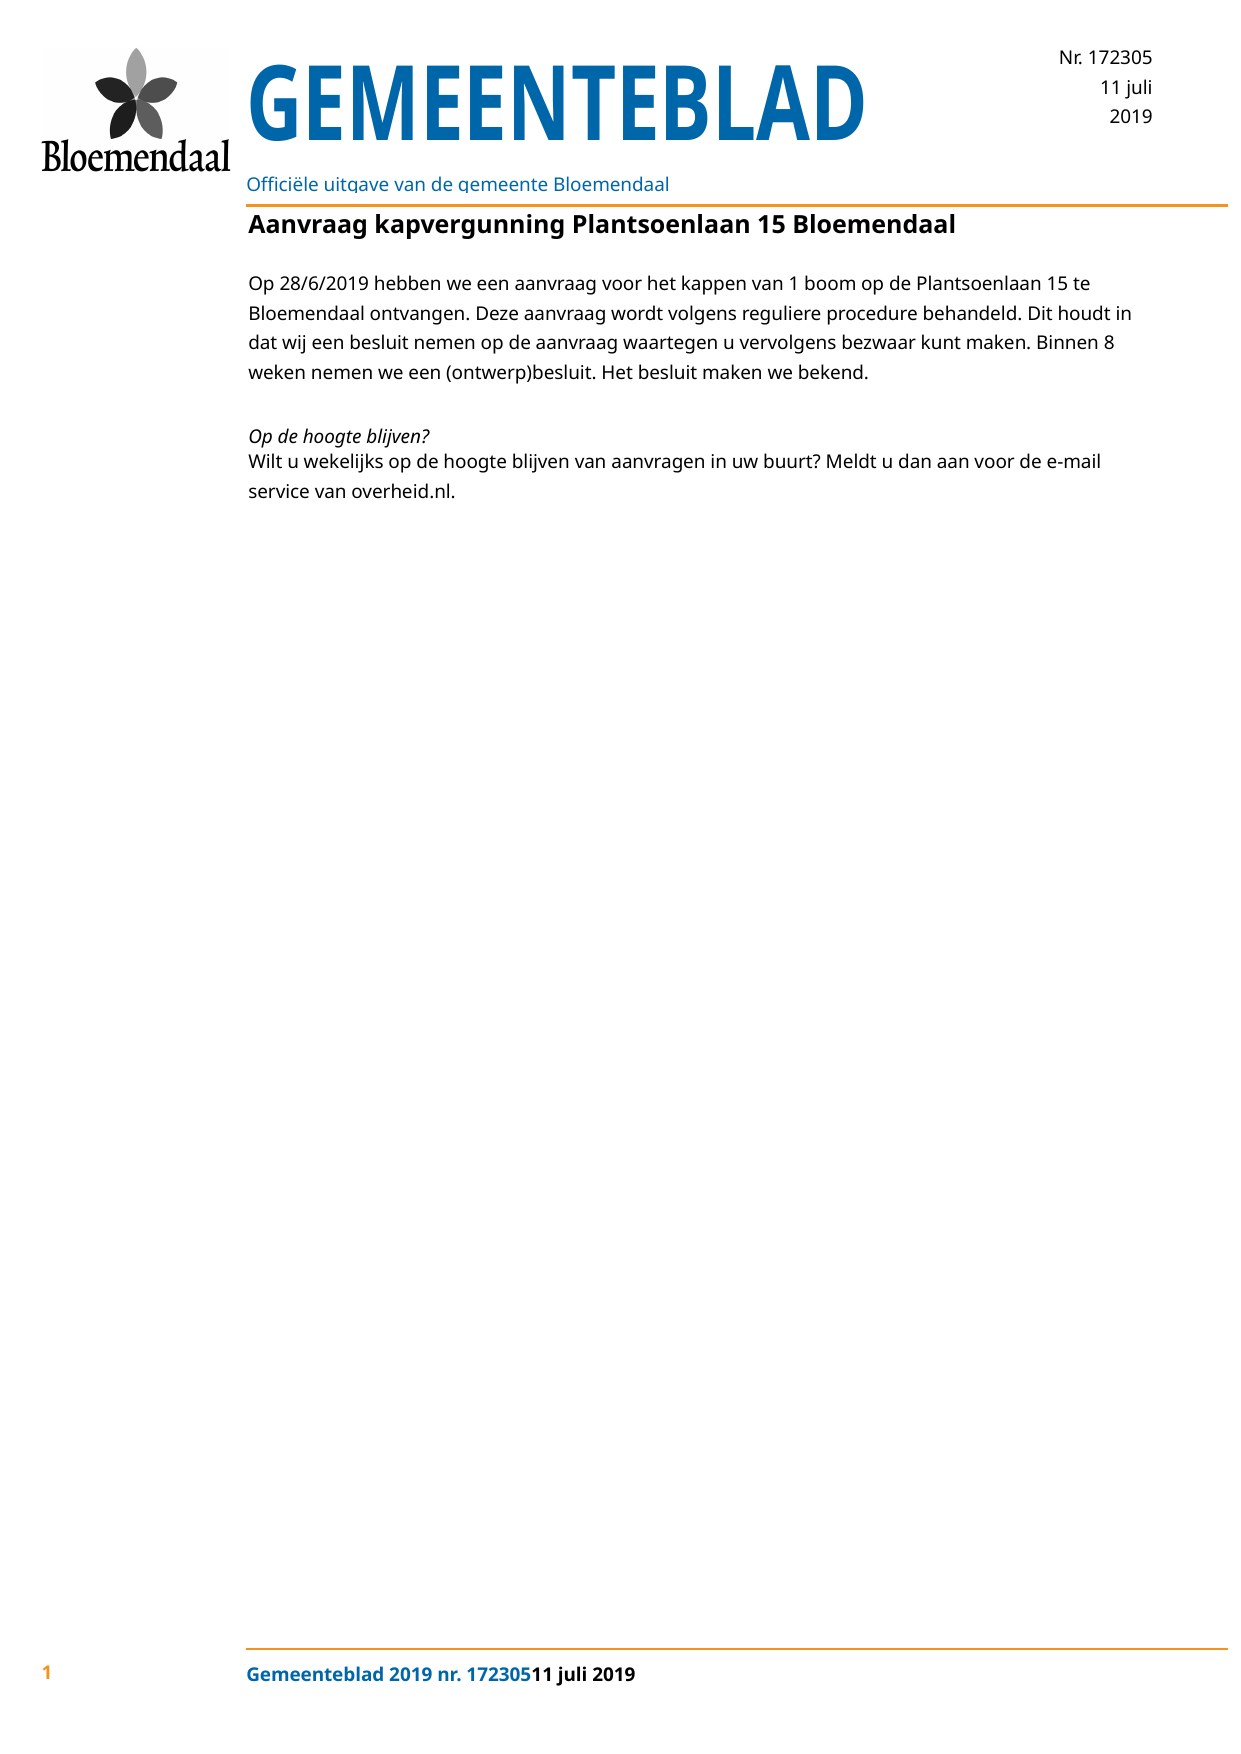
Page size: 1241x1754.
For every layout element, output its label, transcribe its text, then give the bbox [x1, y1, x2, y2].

text Aanvraag kapvergunning Plantsoenlaan 15 Bloemendaal [248, 207, 1152, 241]
text Op 28/6/2019 hebben we een aanvraag voor het kappen van 1 boom op de Plantsoenlaan 15 te Bloemendaal ontvangen. Deze aanvraag wordt volgens reguliere procedure behandeld. Dit houdt in dat wij een besluit nemen op de aanvraag waartegen u vervolgens bezwaar kunt maken. Binnen 8 weken nemen we een (ontwerp)besluit. Het besluit maken we bekend. [248, 270, 1152, 385]
text Wilt u wekelijks op de hoogte blijven van aanvragen in uw buurt? Meldt u dan aan voor de e-mail service van overheid.nl. [248, 449, 1152, 504]
text Op de hoogte blijven? [248, 423, 1152, 449]
picture [41, 47, 231, 172]
